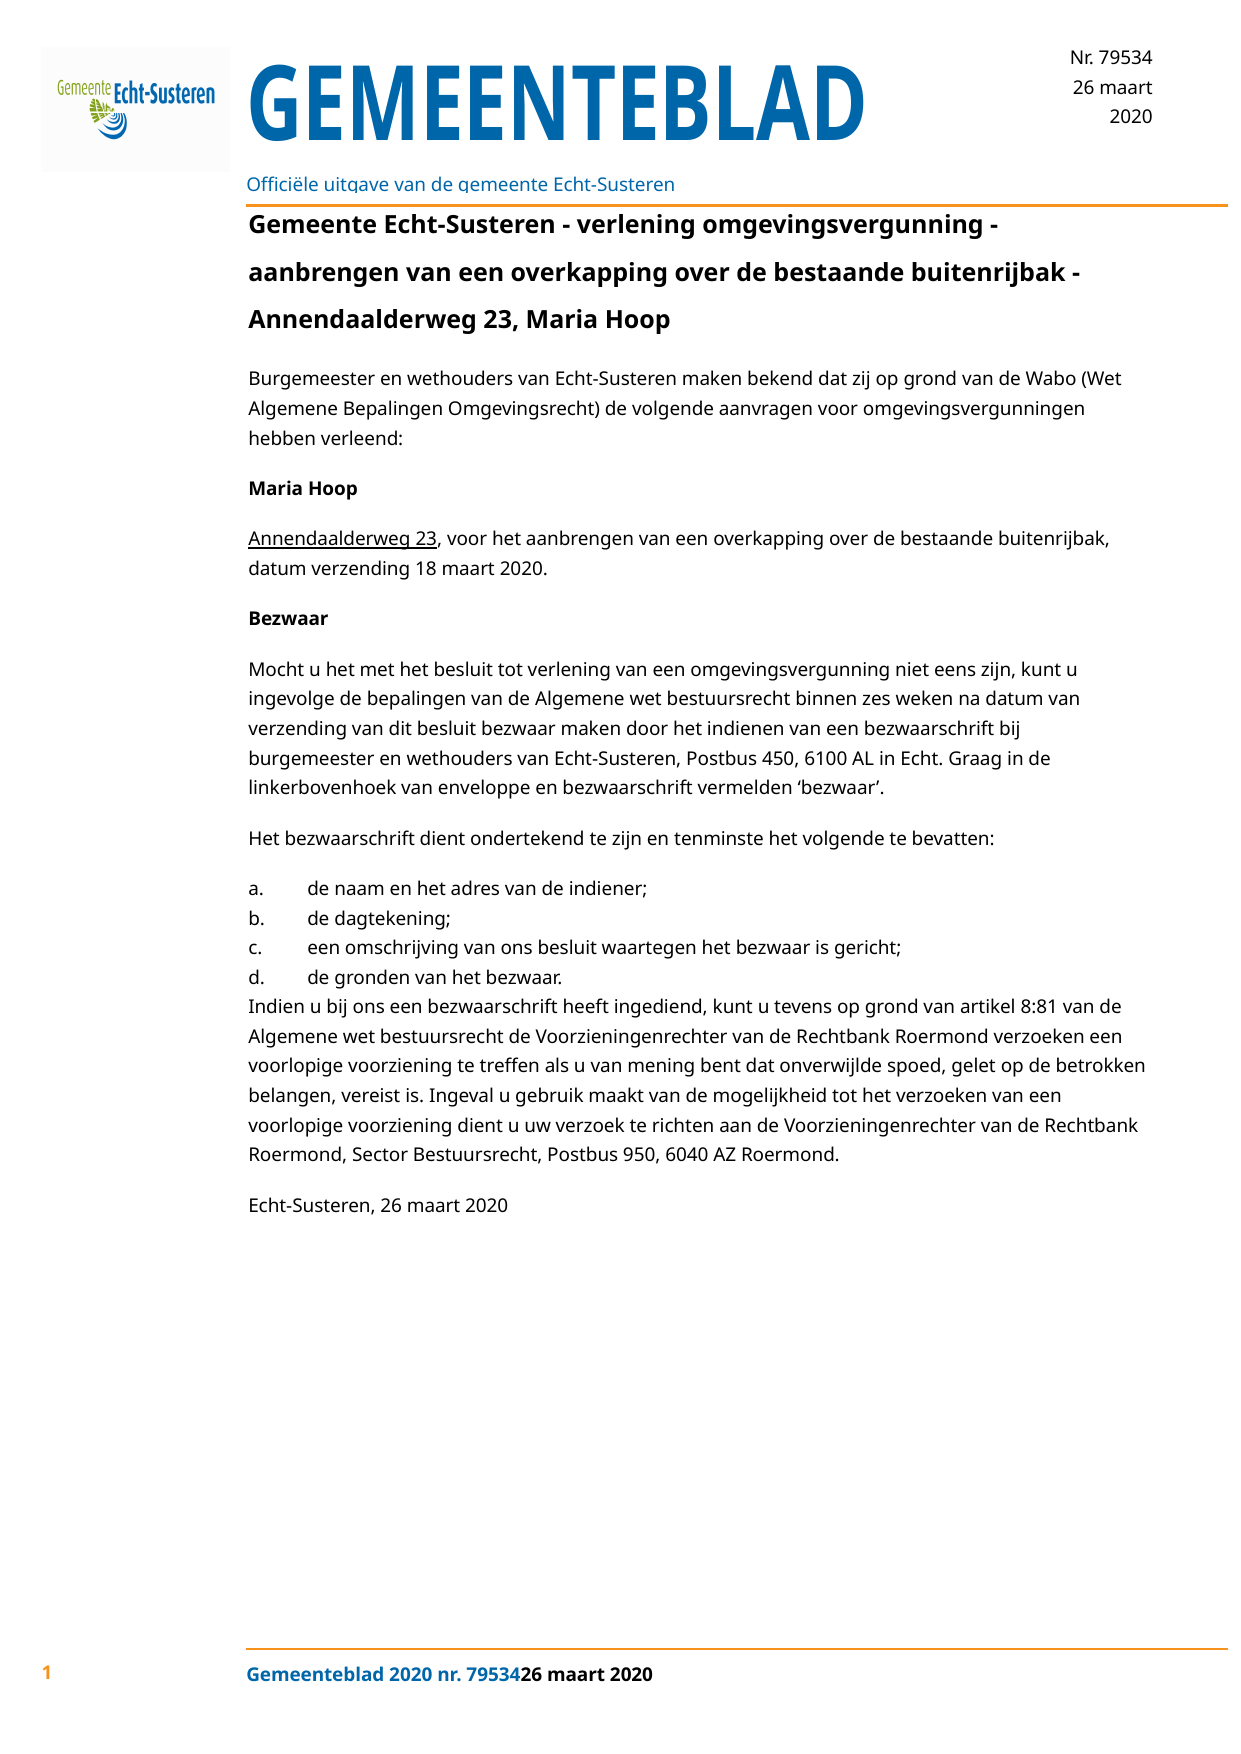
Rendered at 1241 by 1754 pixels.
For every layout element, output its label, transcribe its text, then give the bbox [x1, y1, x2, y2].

text Echt-Susteren, 26 maart 2020 [248, 1192, 1152, 1217]
text Bezwaar [248, 606, 1152, 631]
list de naam en het adres van de indiener; [248, 875, 1152, 901]
list de dagtekening; [248, 905, 1152, 930]
text Annendaalderweg 23, voor het aanbrengen van een overkapping over de bestaande buitenrijbak, datum verzending 18 maart 2020. [248, 526, 1152, 581]
list de gronden van het bezwaar. [248, 964, 1152, 989]
text Het bezwaarschrift dient ondertekend te zijn en tenminste het volgende te bevatten: [248, 825, 1152, 850]
text Gemeente Echt-Susteren - verlening omgevingsvergunning - aanbrengen van een overkapping over de bestaande buitenrijbak - Annendaalderweg 23, Maria Hoop [248, 207, 1152, 336]
text Maria Hoop [248, 475, 1152, 501]
list een omschrijving van ons besluit waartegen het bezwaar is gericht; [248, 934, 1152, 960]
text Burgemeester en wethouders van Echt-Susteren maken bekend dat zij op grond van de Wabo (Wet Algemene Bepalingen Omgevingsrecht) de volgende aanvragen voor omgevingsvergunningen hebben verleend: [248, 366, 1152, 450]
text Indien u bij ons een bezwaarschrift heeft ingediend, kunt u tevens op grond van artikel 8:81 van de Algemene wet bestuursrecht de Voorzieningenrechter van de Rechtbank Roermond verzoeken een voorlopige voorziening te treffen als u van mening bent dat onverwijlde spoed, gelet op de betrokken belangen, vereist is. Ingeval u gebruik maakt van de mogelijkheid tot het verzoeken van een voorlopige voorziening dient u uw verzoek te richten aan de Voorzieningenrechter van de Rechtbank Roermond, Sector Bestuursrecht, Postbus 950, 6040 AZ Roermond. [248, 993, 1152, 1167]
text Mocht u het met het besluit tot verlening van een omgevingsvergunning niet eens zijn, kunt u ingevolge de bepalingen van de Algemene wet bestuursrecht binnen zes weken na datum van verzending van dit besluit bezwaar maken door het indienen van een bezwaarschrift bij burgemeester en wethouders van Echt-Susteren, Postbus 450, 6100 AL in Echt. Graag in de linkerbovenhoek van enveloppe en bezwaarschrift vermelden ‘bezwaar’. [248, 656, 1152, 800]
picture [41, 47, 231, 172]
